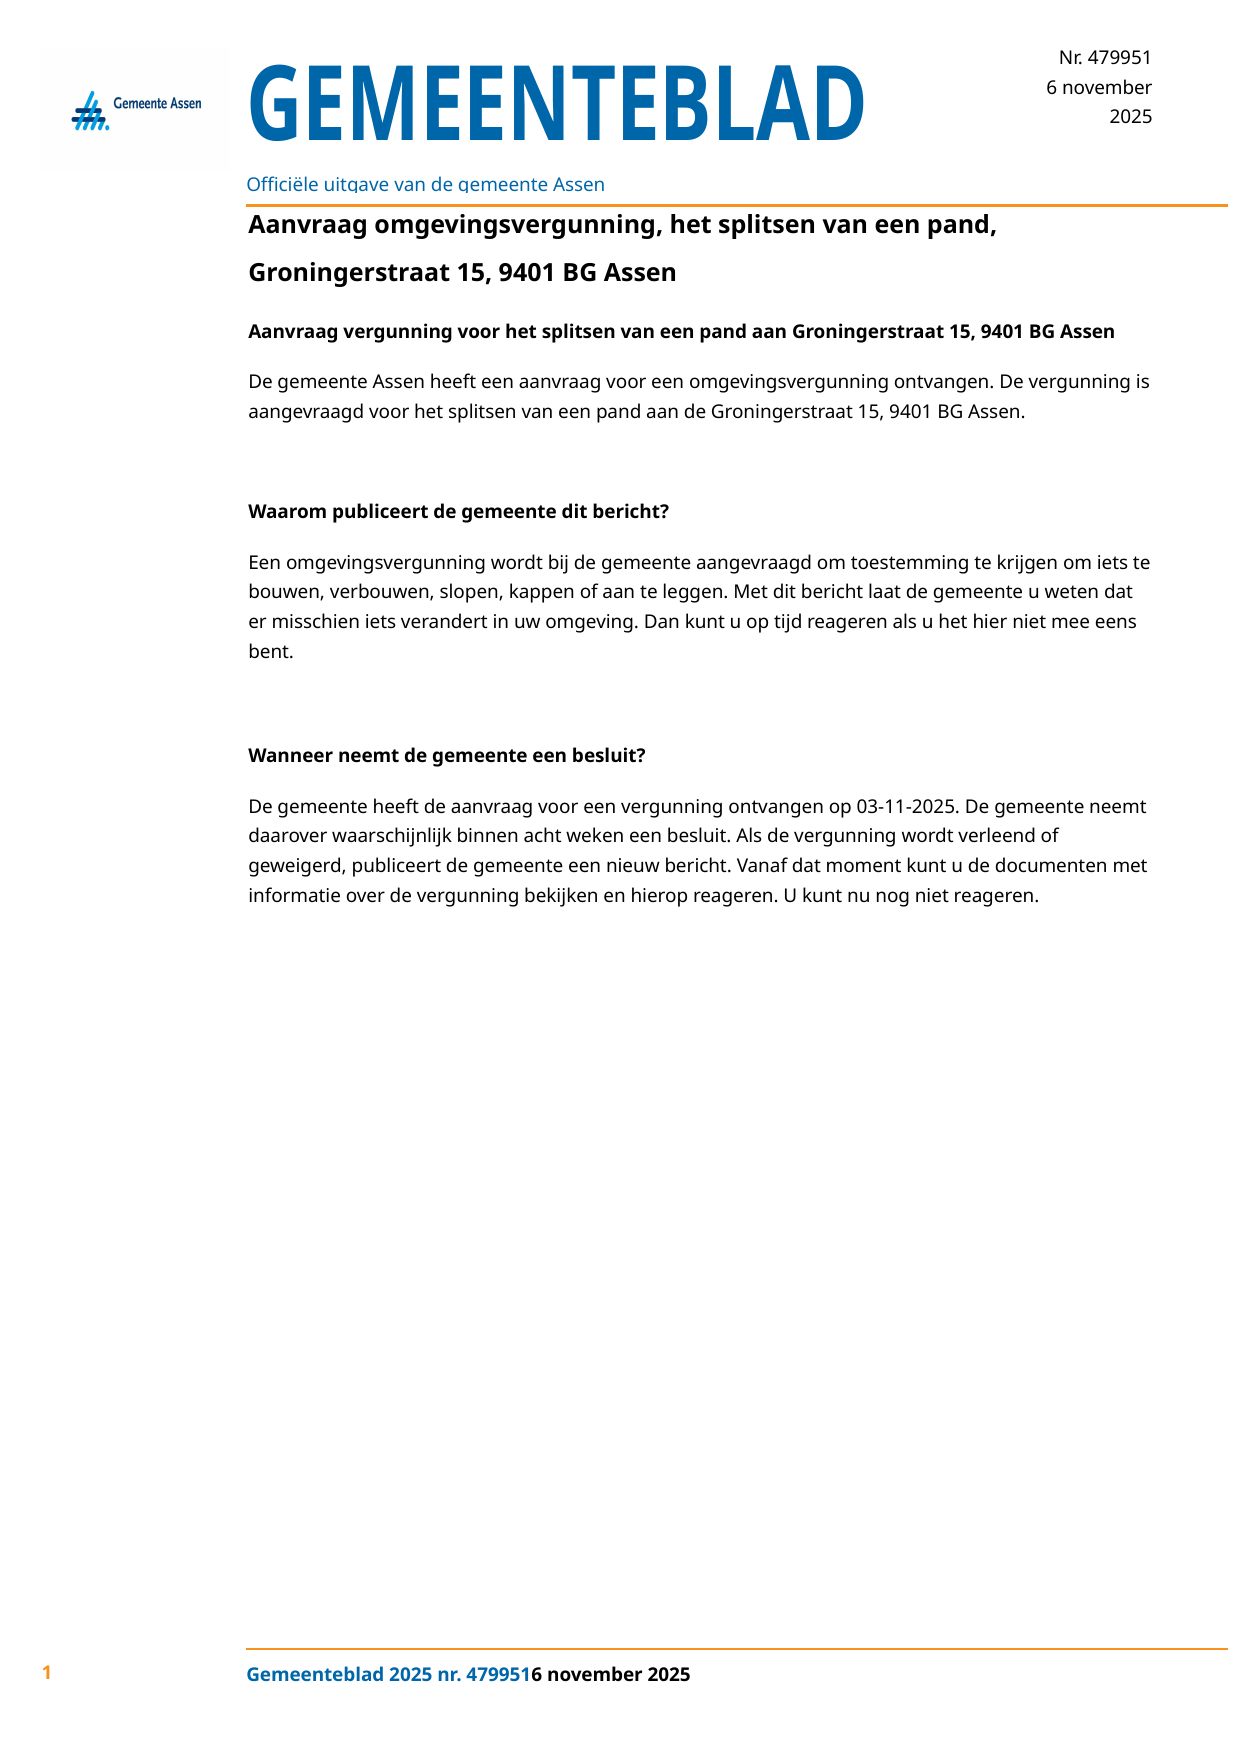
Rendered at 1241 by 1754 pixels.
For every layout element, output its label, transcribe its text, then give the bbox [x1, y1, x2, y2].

text ﻿Wanneer neemt de gemeente een besluit? [248, 739, 1152, 768]
text De gemeente heeft de aanvraag voor een vergunning ontvangen op 03-11-2025. De gemeente neemt daarover waarschijnlijk binnen acht weken een besluit. Als de vergunning wordt verleend of geweigerd, publiceert de gemeente een nieuw bericht. Vanaf dat moment kunt u de documenten met informatie over de vergunning bekijken en hierop reageren. U kunt nu nog niet reageren. [248, 793, 1152, 908]
text Aanvraag omgevingsvergunning, het splitsen van een pand, Groningerstraat 15, 9401 BG Assen [248, 207, 1152, 288]
picture [41, 47, 231, 172]
text Een omgevingsvergunning wordt bij de gemeente aangevraagd om toestemming te krijgen om iets te bouwen, verbouwen, slopen, kappen of aan te leggen. Met dit bericht laat de gemeente u weten dat er misschien iets verandert in uw omgeving. Dan kunt u op tijd reageren als u het hier niet mee eens bent. [248, 549, 1152, 664]
text Waarom publiceert de gemeente dit bericht? [248, 499, 1152, 524]
text Aanvraag vergunning voor het splitsen van een pand aan Groningerstraat 15, 9401 BG Assen [248, 318, 1152, 344]
text De gemeente Assen heeft een aanvraag voor een omgevingsvergunning ontvangen. De vergunning is aangevraagd voor het splitsen van een pand aan de Groningerstraat 15, 9401 BG Assen. [248, 368, 1152, 424]
